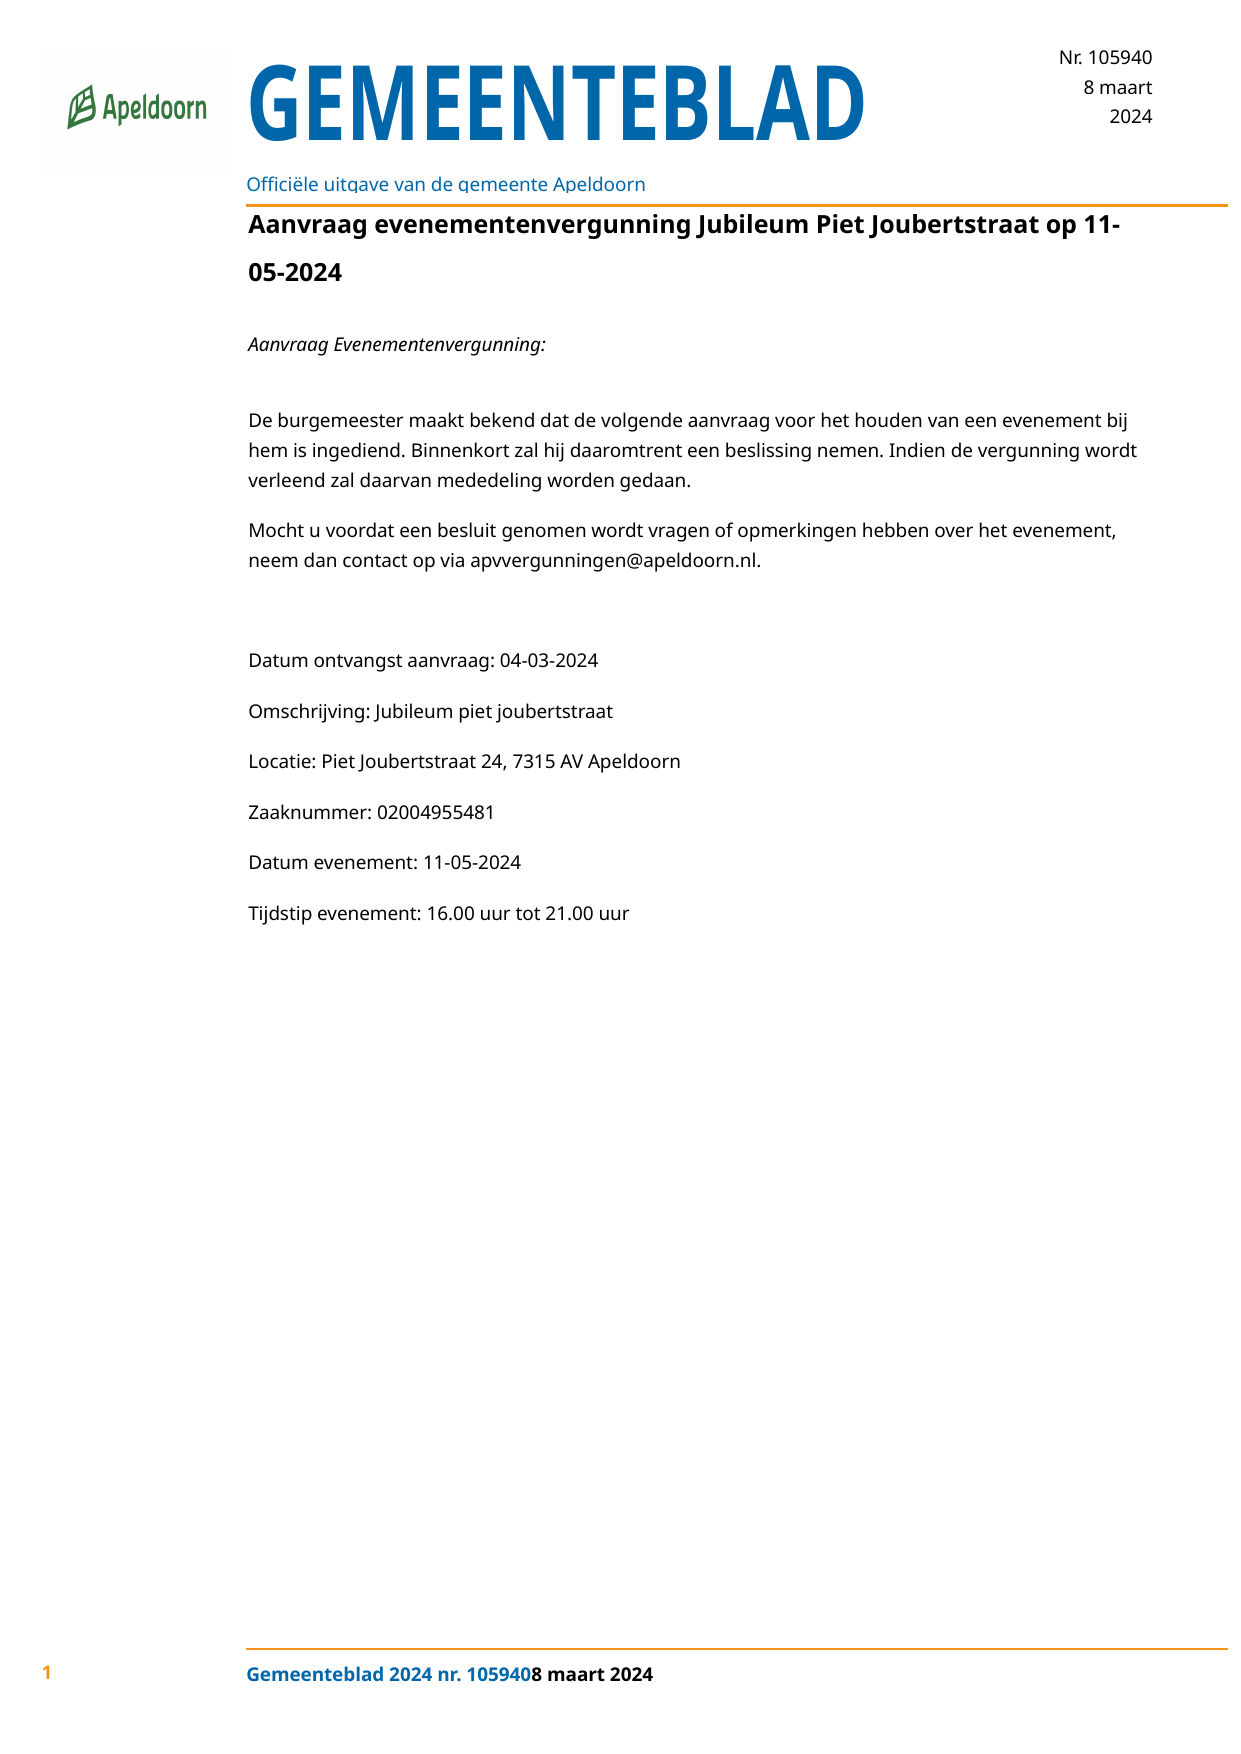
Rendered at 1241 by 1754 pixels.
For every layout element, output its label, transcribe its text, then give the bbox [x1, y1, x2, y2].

text Omschrijving: Jubileum piet joubertstraat [248, 698, 1152, 724]
text Datum evenement: 11-05-2024 [248, 849, 1152, 875]
text Zaaknummer: 02004955481 [248, 799, 1152, 824]
text Mocht u voordat een besluit genomen wordt vragen of opmerkingen hebben over het evenement, neem dan contact op via apvvergunningen@apeldoorn.nl. [248, 517, 1152, 572]
text Tijdstip evenement: 16.00 uur tot 21.00 uur [248, 900, 1152, 925]
text Aanvraag evenementenvergunning Jubileum Piet Joubertstraat op 11-05-2024 [248, 207, 1152, 288]
text Aanvraag Evenementenvergunning: [248, 331, 1152, 357]
text De burgemeester maakt bekend dat de volgende aanvraag voor het houden van een evenement bij hem is ingediend. Binnenkort zal hij daaromtrent een beslissing nemen. Indien de vergunning wordt verleend zal daarvan mededeling worden gedaan. [248, 408, 1152, 492]
text Locatie: Piet Joubertstraat 24, 7315 AV Apeldoorn [248, 748, 1152, 774]
text Datum ontvangst aanvraag: 04-03-2024 [248, 648, 1152, 673]
picture [41, 47, 231, 172]
